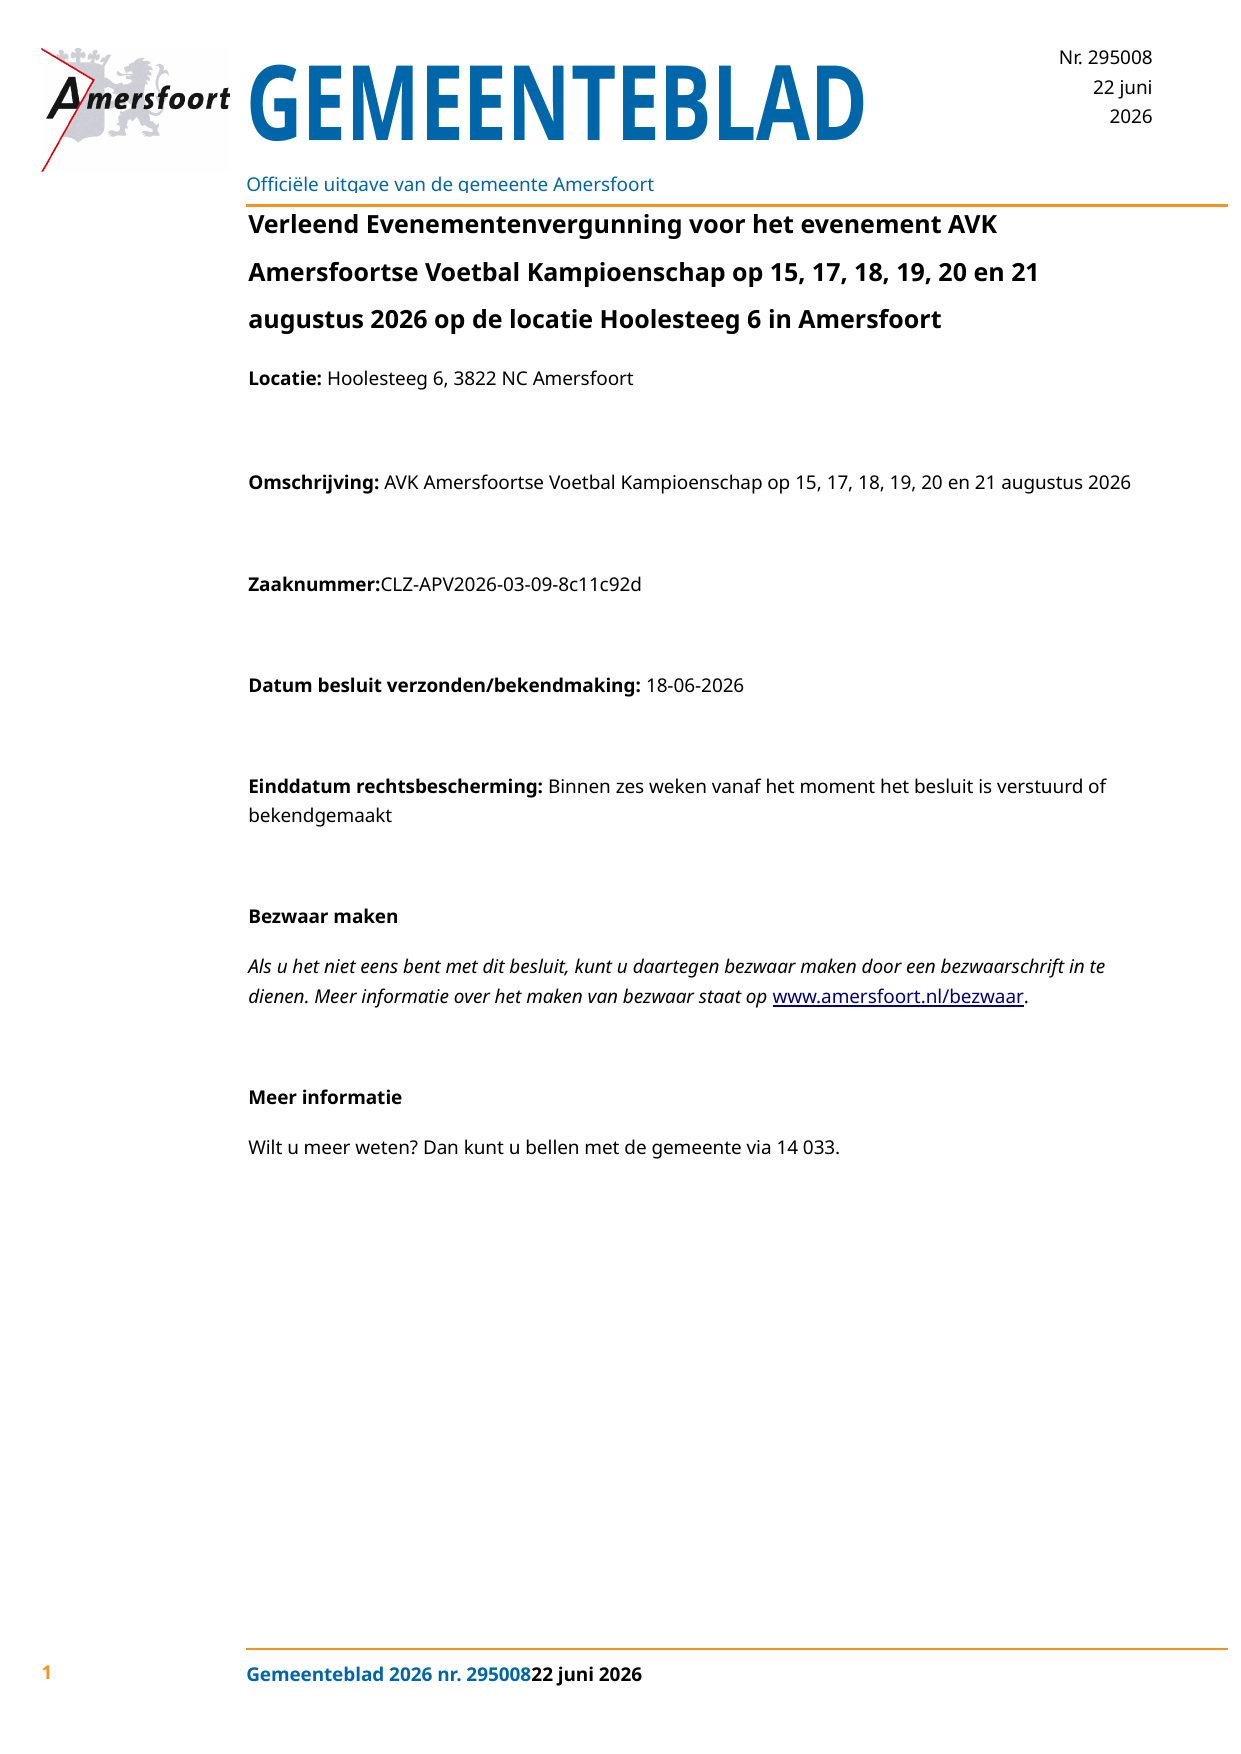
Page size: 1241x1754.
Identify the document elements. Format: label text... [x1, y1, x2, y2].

text ﻿Omschrijving: AVK Amersfoortse Voetbal Kampioenschap op 15, 17, 18, 19, 20 en 21 augustus 2026 [248, 466, 1152, 496]
text Meer informatie [248, 1084, 1152, 1110]
text Wilt u meer weten? Dan kunt u bellen met de gemeente via 14 033. [248, 1134, 1152, 1160]
text Verleend Evenementenvergunning voor het evenement AVK Amersfoortse Voetbal Kampioenschap op 15, 17, 18, 19, 20 en 21 augustus 2026 op de locatie Hoolesteeg 6 in Amersfoort [248, 207, 1152, 336]
text Als u het niet eens bent met dit besluit, kunt u daartegen bezwaar maken door een bezwaarschrift in te dienen. Meer informatie over het maken van bezwaar staat op www.amersfoort.nl/bezwaar. [248, 954, 1152, 1009]
text Bezwaar maken [248, 903, 1152, 929]
picture [41, 47, 231, 172]
text Datum besluit verzonden/bekendmaking: 18-06-2026 [248, 672, 1152, 698]
text Zaaknummer:CLZ-APV2026-03-09-8c11c92d [248, 571, 1152, 597]
text Einddatum rechtsbescherming: Binnen zes weken vanaf het moment het besluit is verstuurd of bekendgemaakt [248, 773, 1152, 828]
text Locatie: Hoolesteeg 6, 3822 NC Amersfoort [248, 366, 1152, 391]
